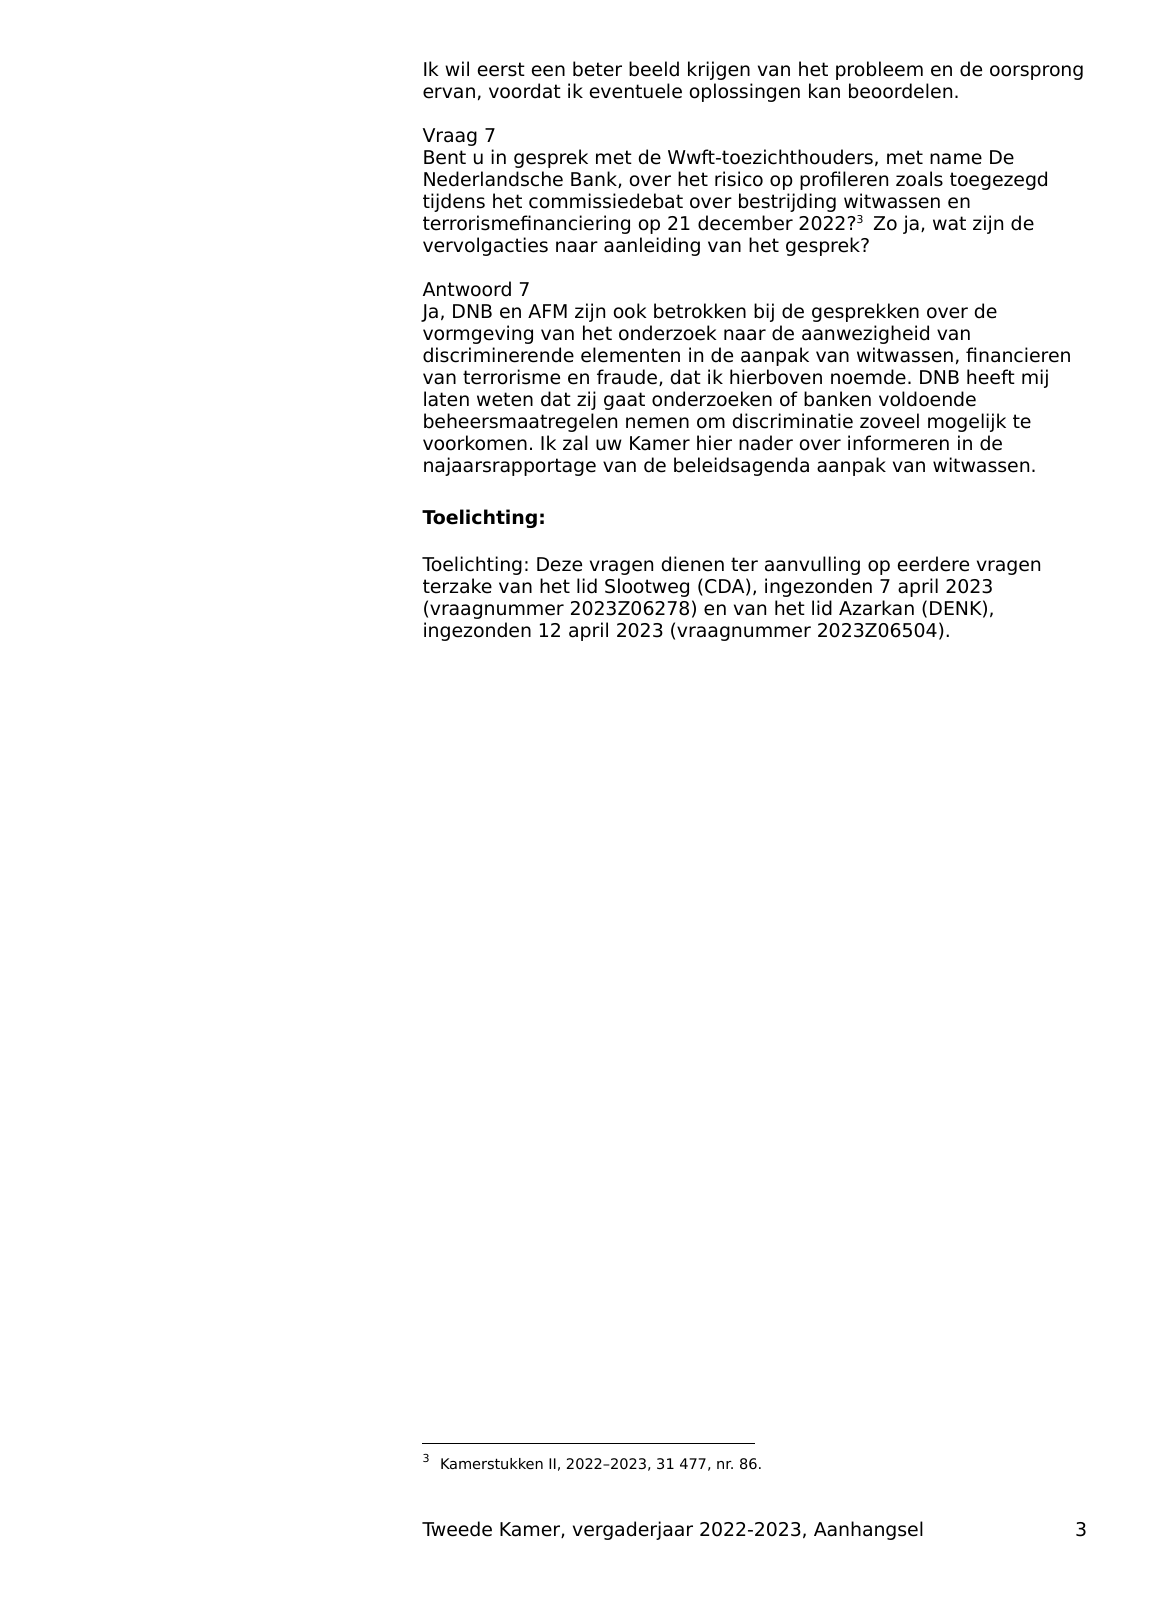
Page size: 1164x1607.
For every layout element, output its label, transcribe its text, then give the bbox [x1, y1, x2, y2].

text Ik wil eerst een beter beeld krijgen van het probleem en de oorsprong ervan, voordat ik eventuele oplossingen kan beoordelen. [422, 59, 1087, 103]
text Bent u in gesprek met de Wwft-toezichthouders, met name De Nederlandsche Bank, over het risico op profileren zoals toegezegd tijdens het commissiedebat over bestrijding witwassen en terrorismefinanciering op 21 december 2022? Zo ja, wat zijn de vervolgacties naar aanleiding van het gesprek? [422, 147, 1087, 257]
text Ja, DNB en AFM zijn ook betrokken bij de gesprekken over de vormgeving van het onderzoek naar de aanwezigheid van discriminerende elementen in de aanpak van witwassen, financieren van terrorisme en fraude, dat ik hierboven noemde. DNB heeft mij laten weten dat zij gaat onderzoeken of banken voldoende beheersmaatregelen nemen om discriminatie zoveel mogelijk te voorkomen. Ik zal uw Kamer hier nader over informeren in de najaarsrapportage van de beleidsagenda aanpak van witwassen. [422, 301, 1087, 477]
text Antwoord 7 [422, 279, 1087, 301]
subtitle Toelichting: [422, 507, 1087, 529]
text Vraag 7 [422, 125, 1087, 147]
text Kamerstukken II, 2022–2023, 31 477, nr. 86. [422, 1452, 1087, 1474]
text Toelichting: Deze vragen dienen ter aanvulling op eerdere vragen terzake van het lid Slootweg (CDA), ingezonden 7 april 2023 (vraagnummer 2023Z06278) en van het lid Azarkan (DENK), ingezonden 12 april 2023 (vraagnummer 2023Z06504). [422, 554, 1087, 642]
